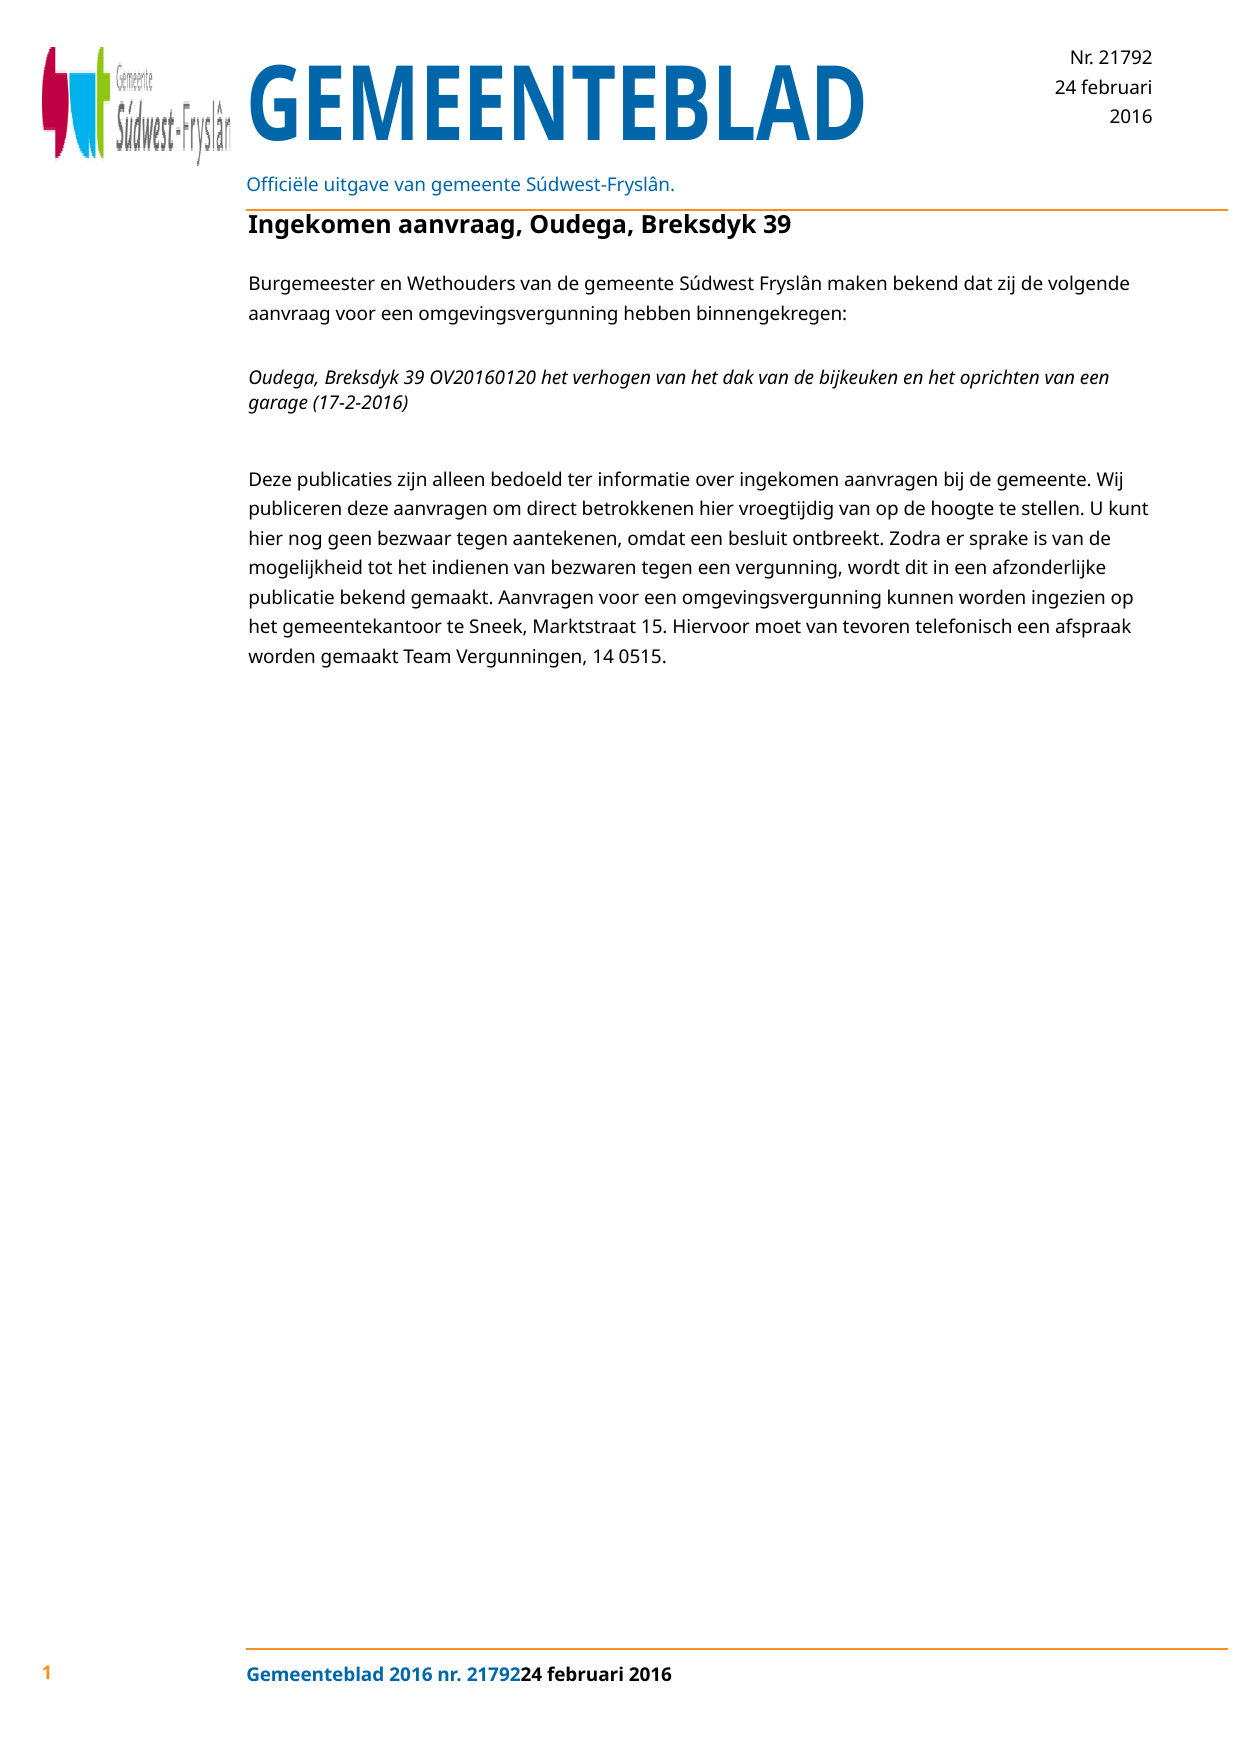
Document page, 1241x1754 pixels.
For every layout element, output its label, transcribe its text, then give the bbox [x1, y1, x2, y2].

text Oudega, Breksdyk 39 OV20160120 het verhogen van het dak van de bijkeuken en het oprichten van een garage (17-2-2016) [248, 364, 1152, 415]
text Ingekomen aanvraag, Oudega, Breksdyk 39 [248, 211, 1152, 241]
text Deze publicaties zijn alleen bedoeld ter informatie over ingekomen aanvragen bij de gemeente. Wij publiceren deze aanvragen om direct betrokkenen hier vroegtijdig van op de hoogte te stellen. U kunt hier nog geen bezwaar tegen aantekenen, omdat een besluit ontbreekt. Zodra er sprake is van de mogelijkheid tot het indienen van bezwaren tegen een vergunning, wordt dit in een afzonderlijke publicatie bekend gemaakt. Aanvragen voor een omgevingsvergunning kunnen worden ingezien op het gemeentekantoor te Sneek, Marktstraat 15. Hiervoor moet van tevoren telefonisch een afspraak worden gemaakt Team Vergunningen, 14 0515. [248, 466, 1152, 669]
picture [41, 47, 231, 172]
text Burgemeester en Wethouders van de gemeente Súdwest Fryslân maken bekend dat zij de volgende aanvraag voor een omgevingsvergunning hebben binnengekregen: [248, 270, 1152, 326]
